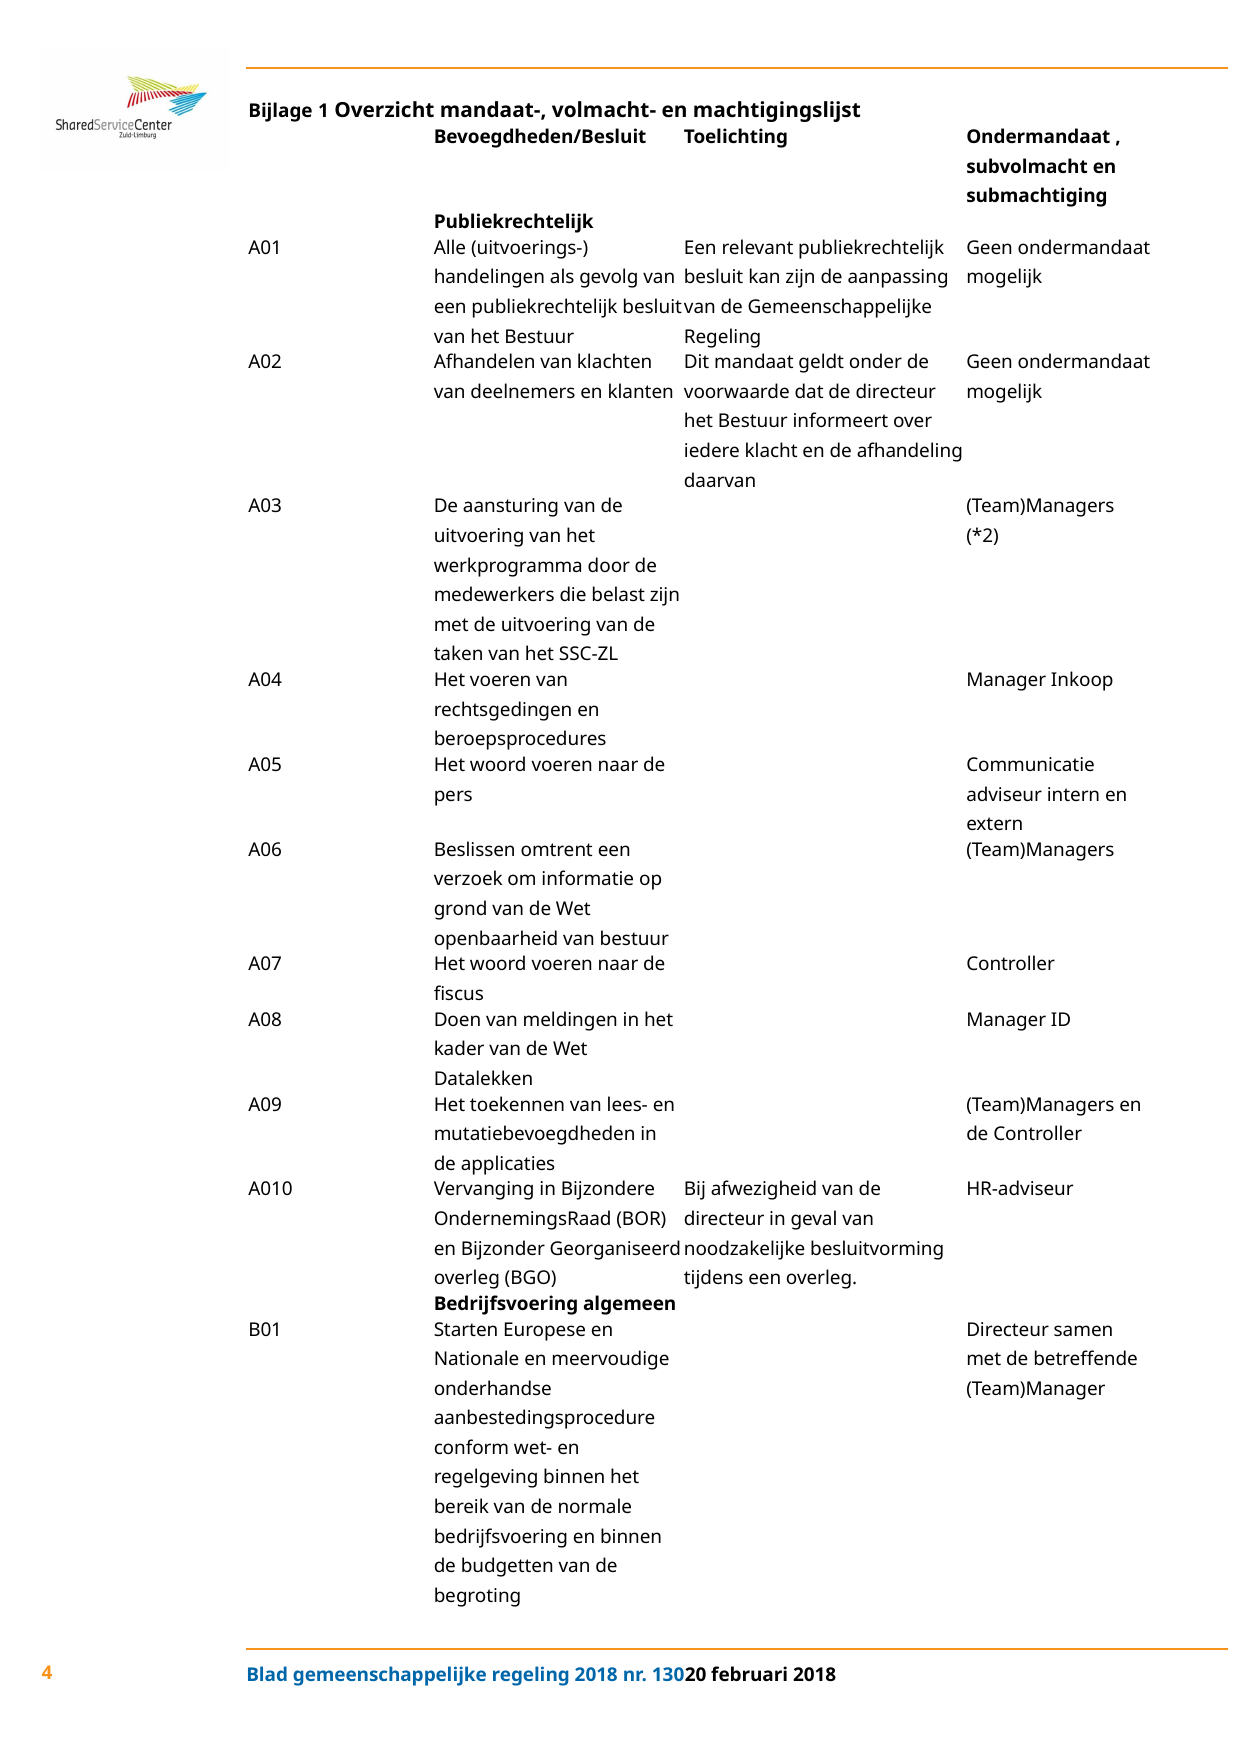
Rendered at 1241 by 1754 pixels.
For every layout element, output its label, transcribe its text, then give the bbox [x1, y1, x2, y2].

table_cell A010 [248, 1176, 433, 1290]
table_cell Alle (uitvoerings-) handelingen als gevolg van een publiekrechtelijk besluit van het Bestuur [434, 234, 684, 348]
table_cell A01 [248, 234, 433, 348]
table_cell A05 [248, 751, 433, 836]
table_cell Publiekrechtelijk [434, 208, 684, 234]
table_cell Dit mandaat geldt onder de voorwaarde dat de directeur het Bestuur informeert over iedere klacht en de afhandeling daarvan [684, 349, 966, 493]
table_cell [684, 751, 966, 836]
table_cell A07 [248, 951, 433, 1006]
table_cell A06 [248, 836, 433, 951]
table_cell Directeur samen met de betreffende (Team)Manager [966, 1316, 1152, 1608]
table_header Toelichting [684, 124, 966, 208]
table_cell [684, 208, 966, 234]
table_cell (Team)Managers [966, 836, 1152, 951]
table_header [248, 124, 433, 208]
table_cell A09 [248, 1091, 433, 1176]
table_cell Een relevant publiekrechtelijk besluit kan zijn de aanpassing van de Gemeenschappelijke Regeling [684, 234, 966, 348]
table_cell Beslissen omtrent een verzoek om informatie op grond van de Wet openbaarheid van bestuur [434, 836, 684, 951]
table_cell Het woord voeren naar de fiscus [434, 951, 684, 1006]
table_cell Het woord voeren naar de pers [434, 751, 684, 836]
table_cell [684, 666, 966, 751]
text Bijlage 1 Overzicht mandaat-, volmacht- en machtigingslijst [248, 95, 1152, 123]
table_cell Vervanging in Bijzondere OndernemingsRaad (BOR) en Bijzonder Georganiseerd overleg (BGO) [434, 1176, 684, 1290]
table_header Bevoegdheden/Besluit [434, 124, 684, 208]
table_cell [966, 208, 1152, 234]
table_cell Manager Inkoop [966, 666, 1152, 751]
table_cell Afhandelen van klachten van deelnemers en klanten [434, 349, 684, 493]
table_cell A08 [248, 1006, 433, 1091]
table_cell [684, 1091, 966, 1176]
table_cell Controller [966, 951, 1152, 1006]
table_cell Manager ID [966, 1006, 1152, 1091]
table_cell [966, 1290, 1152, 1316]
table_cell [248, 208, 433, 234]
table_cell A02 [248, 349, 433, 493]
table_cell (Team)Managers en de Controller [966, 1091, 1152, 1176]
table_cell De aansturing van de uitvoering van het werkprogramma door de medewerkers die belast zijn met de uitvoering van de taken van het SSC-ZL [434, 493, 684, 666]
table_cell [248, 1290, 433, 1316]
table_cell [684, 1316, 966, 1608]
table_cell (Team)Managers (*2) [966, 493, 1152, 666]
table_header Ondermandaat , subvolmacht en submachtiging [966, 124, 1152, 208]
table_cell B01 [248, 1316, 433, 1608]
table_cell Het voeren van rechtsgedingen en beroepsprocedures [434, 666, 684, 751]
table_cell [684, 1006, 966, 1091]
table_cell A03 [248, 493, 433, 666]
table_cell Starten Europese en Nationale en meervoudige onderhandse aanbestedingsprocedure conform wet- en regelgeving binnen het bereik van de normale bedrijfsvoering en binnen de budgetten van de begroting [434, 1316, 684, 1608]
table_cell [684, 1290, 966, 1316]
table_cell Bij afwezigheid van de directeur in geval van noodzakelijke besluitvorming tijdens een overleg. [684, 1176, 966, 1290]
table_cell Doen van meldingen in het kader van de Wet Datalekken [434, 1006, 684, 1091]
table_cell Het toekennen van lees- en mutatiebevoegdheden in de applicaties [434, 1091, 684, 1176]
table_cell A04 [248, 666, 433, 751]
table_cell [684, 493, 966, 666]
table_cell Communicatie adviseur intern en extern [966, 751, 1152, 836]
table_cell Bedrijfsvoering algemeen [434, 1290, 684, 1316]
table_cell Geen ondermandaat mogelijk [966, 349, 1152, 493]
table_cell Geen ondermandaat mogelijk [966, 234, 1152, 348]
picture [41, 47, 231, 172]
table_cell [684, 951, 966, 1006]
table_cell HR-adviseur [966, 1176, 1152, 1290]
table_cell [684, 836, 966, 951]
